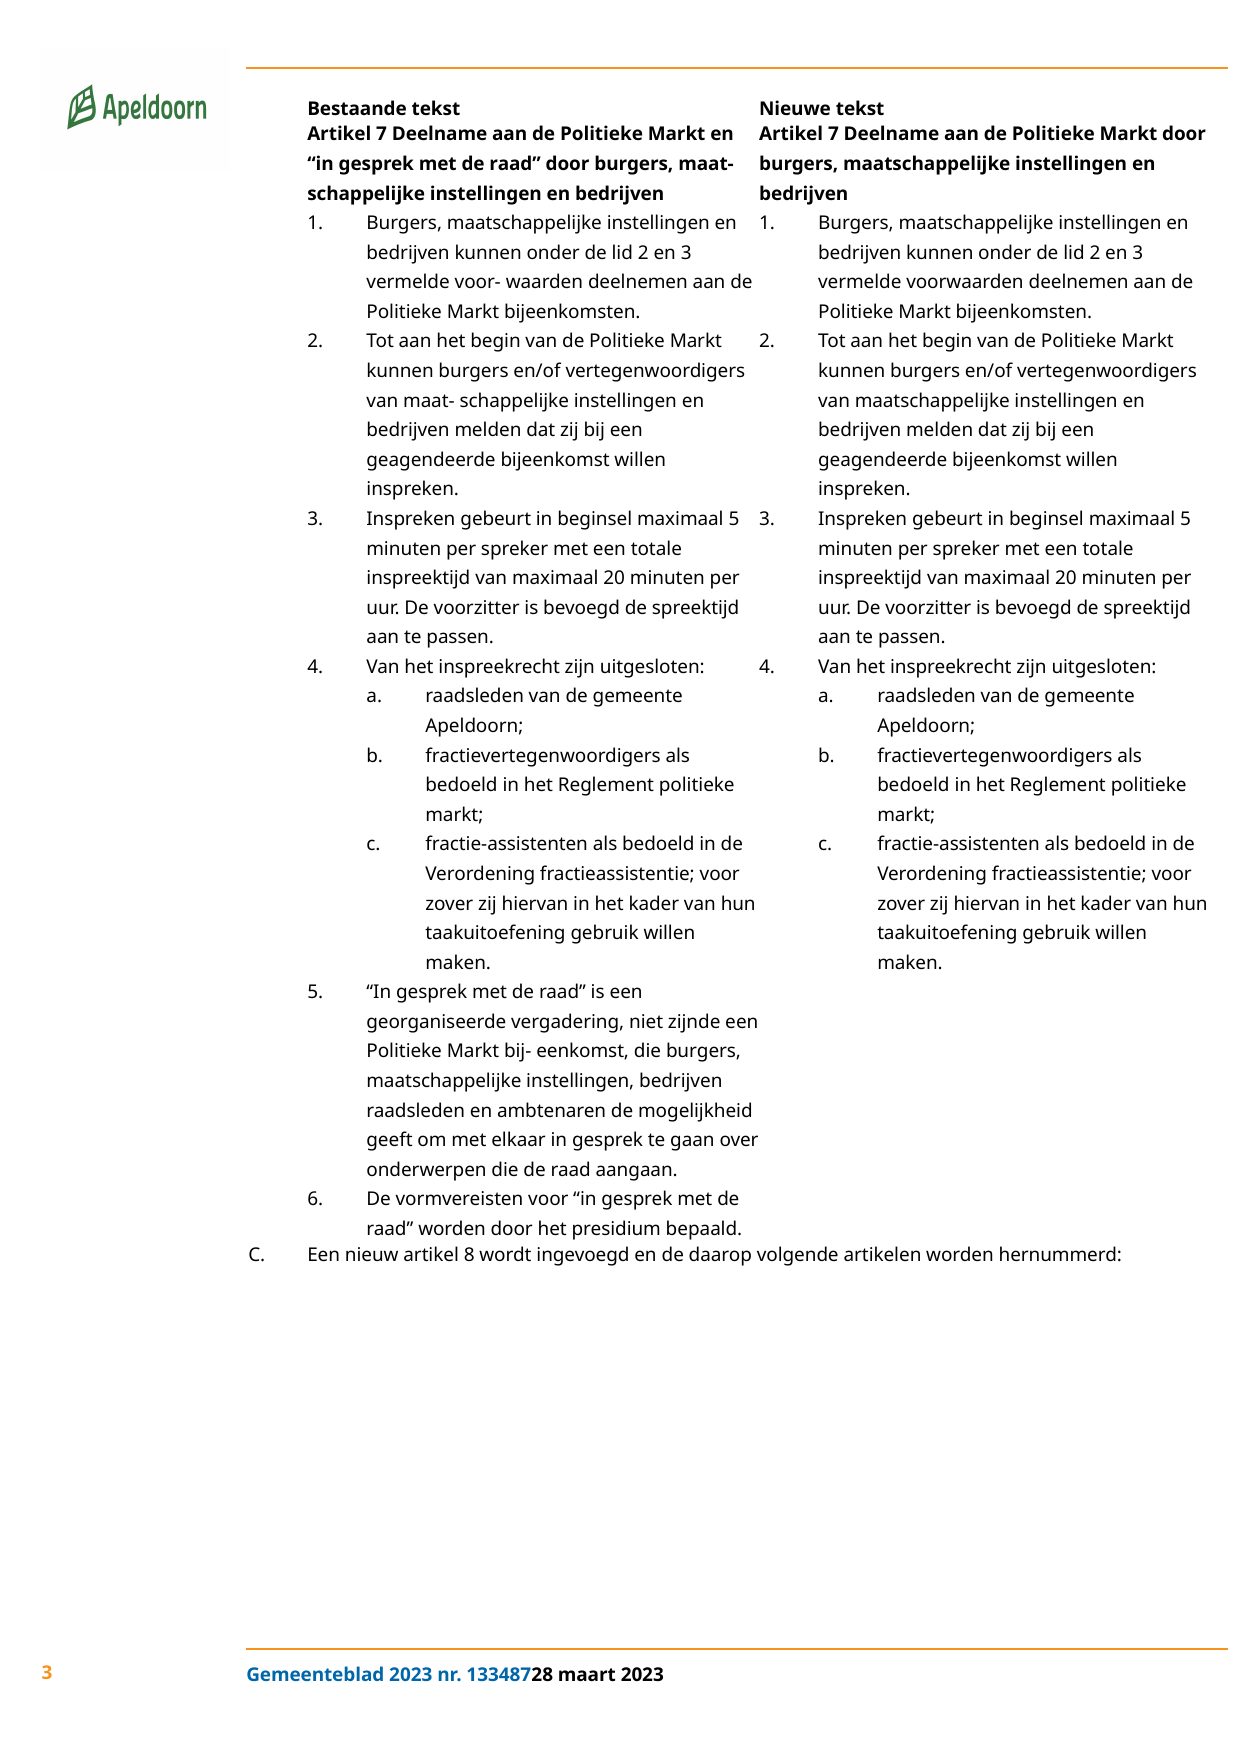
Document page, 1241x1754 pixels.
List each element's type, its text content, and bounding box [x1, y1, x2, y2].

list Een nieuw artikel 8 wordt ingevoegd en de daarop volgende artikelen worden hernummerd: [248, 1241, 1152, 1267]
picture [41, 47, 231, 172]
table_cell Artikel 7 Deelname aan de Politieke Markt door burgers, maatschappelijke instellingen en bedrijven Burgers, maatschappelijke instellingen en bedrijven kunnen onder de lid 2 en 3 vermelde voorwaarden deelnemen aan de Politieke Markt bijeenkomsten. Tot aan het begin van de Politieke Markt kunnen burgers en/of vertegenwoordigers van maatschappelijke instellingen en bedrijven melden dat zij bij een geagendeerde bijeenkomst willen inspreken. Inspreken gebeurt in beginsel maximaal 5 minuten per spreker met een totale inspreektijd van maximaal 20 minuten per uur. De voorzitter is bevoegd de spreektijd aan te passen. Van het inspreekrecht zijn uitgesloten: raadsleden van de gemeente Apeldoorn; fractievertegenwoordigers als bedoeld in het Reglement politieke markt; fractie-assistenten als bedoeld in de Verordening fractieassistentie; voor zover zij hiervan in het kader van hun taakuitoefening gebruik willen maken. [759, 121, 1211, 1241]
table_cell Artikel 7 Deelname aan de Politieke Markt en “in gesprek met de raad” door burgers, maat- schappelijke instellingen en bedrijven Burgers, maatschappelijke instellingen en bedrijven kunnen onder de lid 2 en 3 vermelde voor- waarden deelnemen aan de Politieke Markt bijeenkomsten. Tot aan het begin van de Politieke Markt kunnen burgers en/of vertegenwoordigers van maat- schappelijke instellingen en bedrijven melden dat zij bij een geagendeerde bijeenkomst willen inspreken. Inspreken gebeurt in beginsel maximaal 5 minuten per spreker met een totale inspreektijd van maximaal 20 minuten per uur. De voorzitter is bevoegd de spreektijd aan te passen. Van het inspreekrecht zijn uitgesloten: raadsleden van de gemeente Apeldoorn; fractievertegenwoordigers als bedoeld in het Reglement politieke markt; fractie-assistenten als bedoeld in de Verordening fractieassistentie; voor zover zij hiervan in het kader van hun taakuitoefening gebruik willen maken. “In gesprek met de raad” is een georganiseerde vergadering, niet zijnde een Politieke Markt bij- eenkomst, die burgers, maatschappelijke instellingen, bedrijven raadsleden en ambtenaren de mogelijkheid geeft om met elkaar in gesprek te gaan over onderwerpen die de raad aangaan. De vormvereisten voor “in gesprek met de raad” worden door het presidium bepaald. [307, 121, 759, 1241]
table_header Bestaande tekst [307, 95, 759, 121]
table_header Nieuwe tekst [759, 95, 1211, 121]
